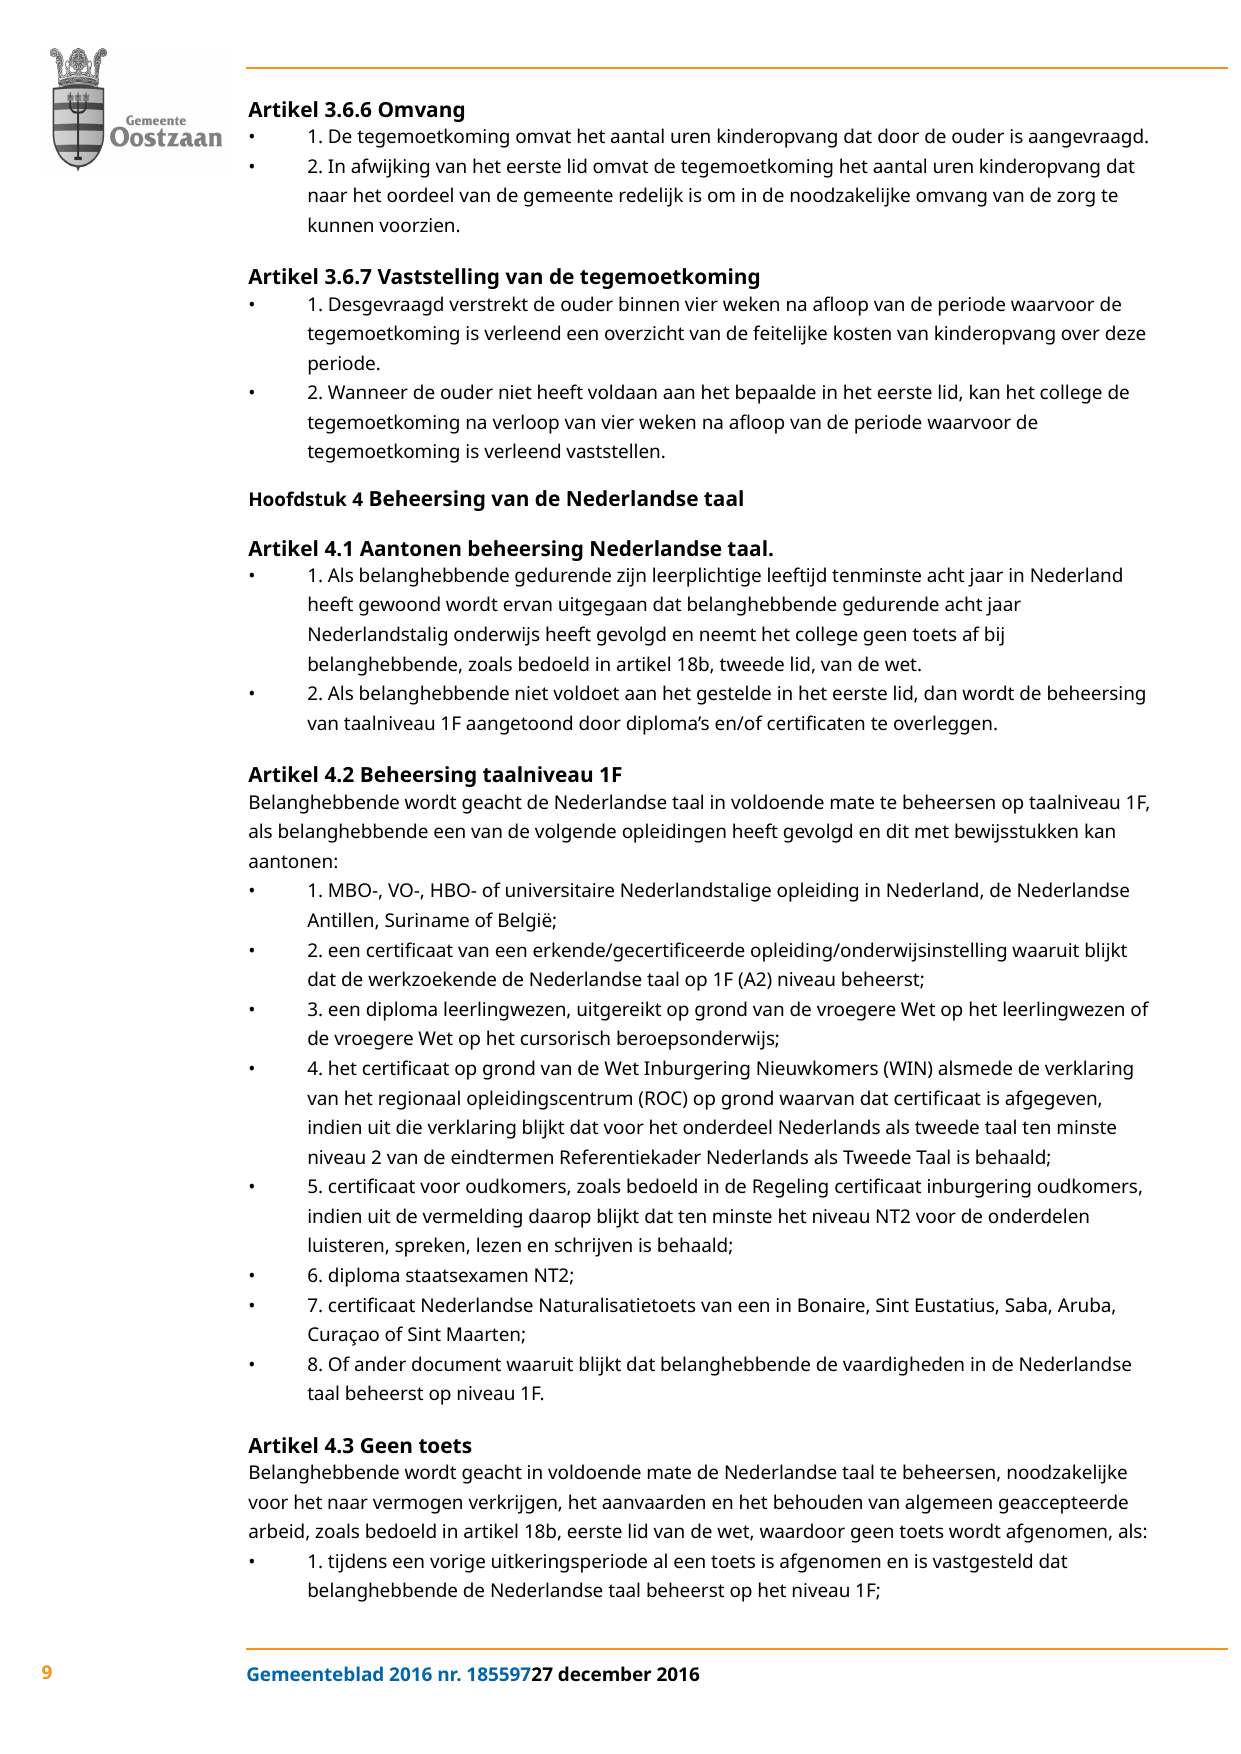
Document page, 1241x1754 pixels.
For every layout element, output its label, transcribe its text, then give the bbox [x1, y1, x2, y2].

list 5. certificaat voor oudkomers, zoals bedoeld in de Regeling certificaat inburgering oudkomers, indien uit de vermelding daarop blijkt dat ten minste het niveau NT2 voor de onderdelen luisteren, spreken, lezen en schrijven is behaald; [248, 1173, 1152, 1258]
text Artikel 3.6.6 Omvang [248, 95, 1152, 123]
text Artikel 4.1 Aantonen beheersing Nederlandse taal. [248, 534, 1152, 562]
list 1. Als belanghebbende gedurende zijn leerplichtige leeftijd tenminste acht jaar in Nederland heeft gewoond wordt ervan uitgegaan dat belanghebbende gedurende acht jaar Nederlandstalig onderwijs heeft gevolgd en neemt het college geen toets af bij belanghebbende, zoals bedoeld in artikel 18b, tweede lid, van de wet. [248, 562, 1152, 677]
text Belanghebbende wordt geacht de Nederlandse taal in voldoende mate te beheersen op taalniveau 1F, als belanghebbende een van de volgende opleidingen heeft gevolgd en dit met bewijsstukken kan aantonen: [248, 789, 1152, 874]
list 8. Of ander document waaruit blijkt dat belanghebbende de vaardigheden in de Nederlandse taal beheerst op niveau 1F. [248, 1351, 1152, 1406]
list 7. certificaat Nederlandse Naturalisatietoets van een in Bonaire, Sint Eustatius, Saba, Aruba, Curaçao of Sint Maarten; [248, 1292, 1152, 1347]
list 1. tijdens een vorige uitkeringsperiode al een toets is afgenomen en is vastgesteld dat belanghebbende de Nederlandse taal beheerst op het niveau 1F; [248, 1548, 1152, 1603]
list 2. Wanneer de ouder niet heeft voldaan aan het bepaalde in het eerste lid, kan het college de tegemoetkoming na verloop van vier weken na afloop van de periode waarvoor de tegemoetkoming is verleend vaststellen. [248, 379, 1152, 464]
text Belanghebbende wordt geacht in voldoende mate de Nederlandse taal te beheersen, noodzakelijke voor het naar vermogen verkrijgen, het aanvaarden en het behouden van algemeen geaccepteerde arbeid, zoals bedoeld in artikel 18b, eerste lid van de wet, waardoor geen toets wordt afgenomen, als: [248, 1459, 1152, 1544]
text Artikel 4.3 Geen toets [248, 1431, 1152, 1459]
list 2. Als belanghebbende niet voldoet aan het gestelde in het eerste lid, dan wordt de beheersing van taalniveau 1F aangetoond door diploma’s en/of certificaten te overleggen. [248, 680, 1152, 736]
picture [41, 47, 231, 172]
list 4. het certificaat op grond van de Wet Inburgering Nieuwkomers (WIN) alsmede de verklaring van het regionaal opleidingscentrum (ROC) op grond waarvan dat certificaat is afgegeven, indien uit die verklaring blijkt dat voor het onderdeel Nederlands als tweede taal ten minste niveau 2 van de eindtermen Referentiekader Nederlands als Tweede Taal is behaald; [248, 1055, 1152, 1169]
list 6. diploma staatsexamen NT2; [248, 1262, 1152, 1288]
list 2. In afwijking van het eerste lid omvat de tegemoetkoming het aantal uren kinderopvang dat naar het oordeel van de gemeente redelijk is om in de noodzakelijke omvang van de zorg te kunnen voorzien. [248, 153, 1152, 238]
list 2. een certificaat van een erkende/gecertificeerde opleiding/onderwijsinstelling waaruit blijkt dat de werkzoekende de Nederlandse taal op 1F (A2) niveau beheerst; [248, 937, 1152, 992]
list 1. MBO-, VO-, HBO- of universitaire Nederlandstalige opleiding in Nederland, de Nederlandse Antillen, Suriname of België; [248, 878, 1152, 933]
text Artikel 3.6.7 Vaststelling van de tegemoetkoming [248, 262, 1152, 291]
list 3. een diploma leerlingwezen, uitgereikt op grond van de vroegere Wet op het leerlingwezen of de vroegere Wet op het cursorisch beroepsonderwijs; [248, 996, 1152, 1051]
text Artikel 4.2 Beheersing taalniveau 1F [248, 760, 1152, 789]
text Hoofdstuk 4 Beheersing van de Nederlandse taal [248, 484, 1152, 513]
list 1. De tegemoetkoming omvat het aantal uren kinderopvang dat door de ouder is aangevraagd. [248, 123, 1152, 149]
list 1. Desgevraagd verstrekt de ouder binnen vier weken na afloop van de periode waarvoor de tegemoetkoming is verleend een overzicht van de feitelijke kosten van kinderopvang over deze periode. [248, 291, 1152, 376]
